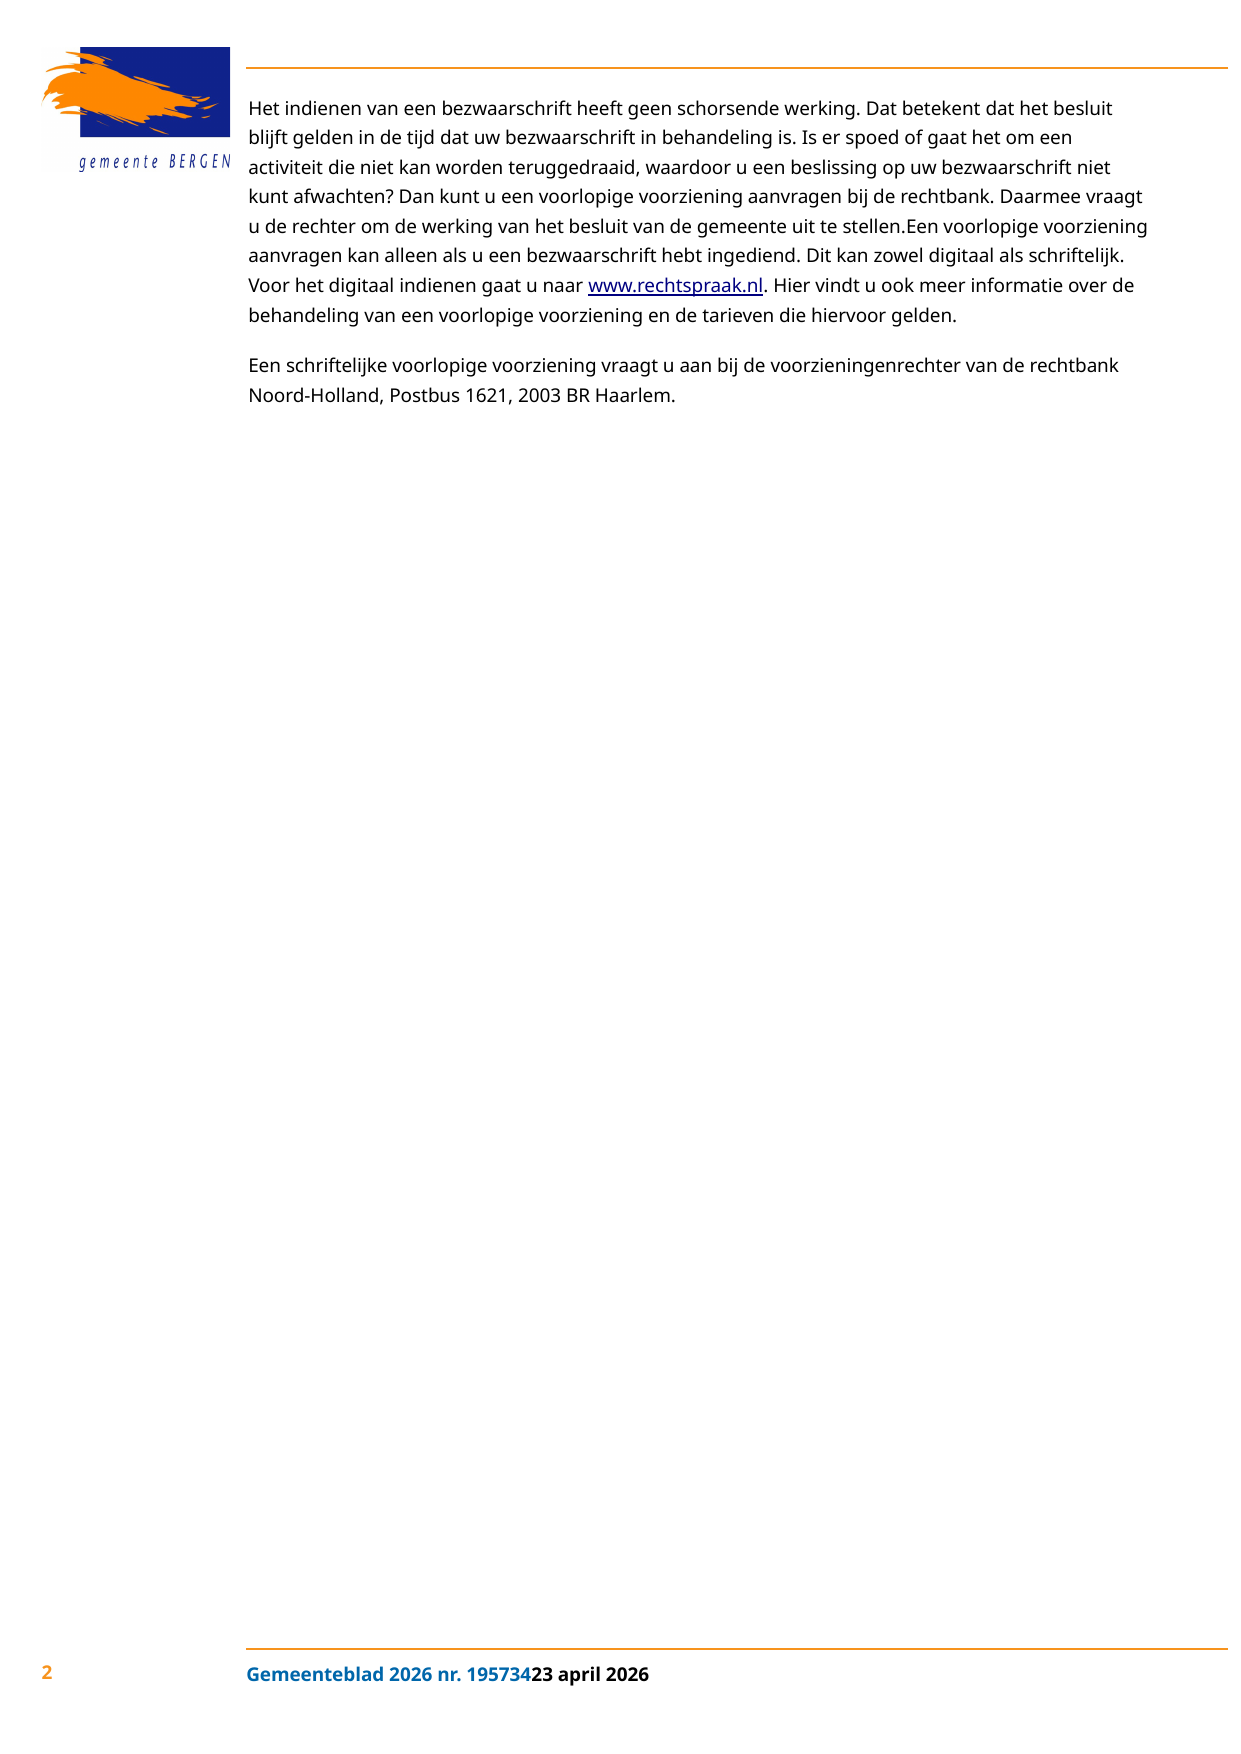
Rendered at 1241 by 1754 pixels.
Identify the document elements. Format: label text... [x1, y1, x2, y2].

text Een schriftelijke voorlopige voorziening vraagt u aan bij de voorzieningenrechter van de rechtbank Noord-Holland, Postbus 1621, 2003 BR Haarlem. [248, 352, 1152, 408]
picture [41, 47, 231, 172]
text Het indienen van een bezwaarschrift heeft geen schorsende werking. Dat betekent dat het besluit blijft gelden in de tijd dat uw bezwaarschrift in behandeling is. Is er spoed of gaat het om een activiteit die niet kan worden teruggedraaid, waardoor u een beslissing op uw bezwaarschrift niet kunt afwachten? Dan kunt u een voorlopige voorziening aanvragen bij de rechtbank. Daarmee vraagt u de rechter om de werking van het besluit van de gemeente uit te stellen.Een voorlopige voorziening aanvragen kan alleen als u een bezwaarschrift hebt ingediend. Dit kan zowel digitaal als schriftelijk. Voor het digitaal indienen gaat u naar www.rechtspraak.nl. Hier vindt u ook meer informatie over de behandeling van een voorlopige voorziening en de tarieven die hiervoor gelden. [248, 95, 1152, 328]
